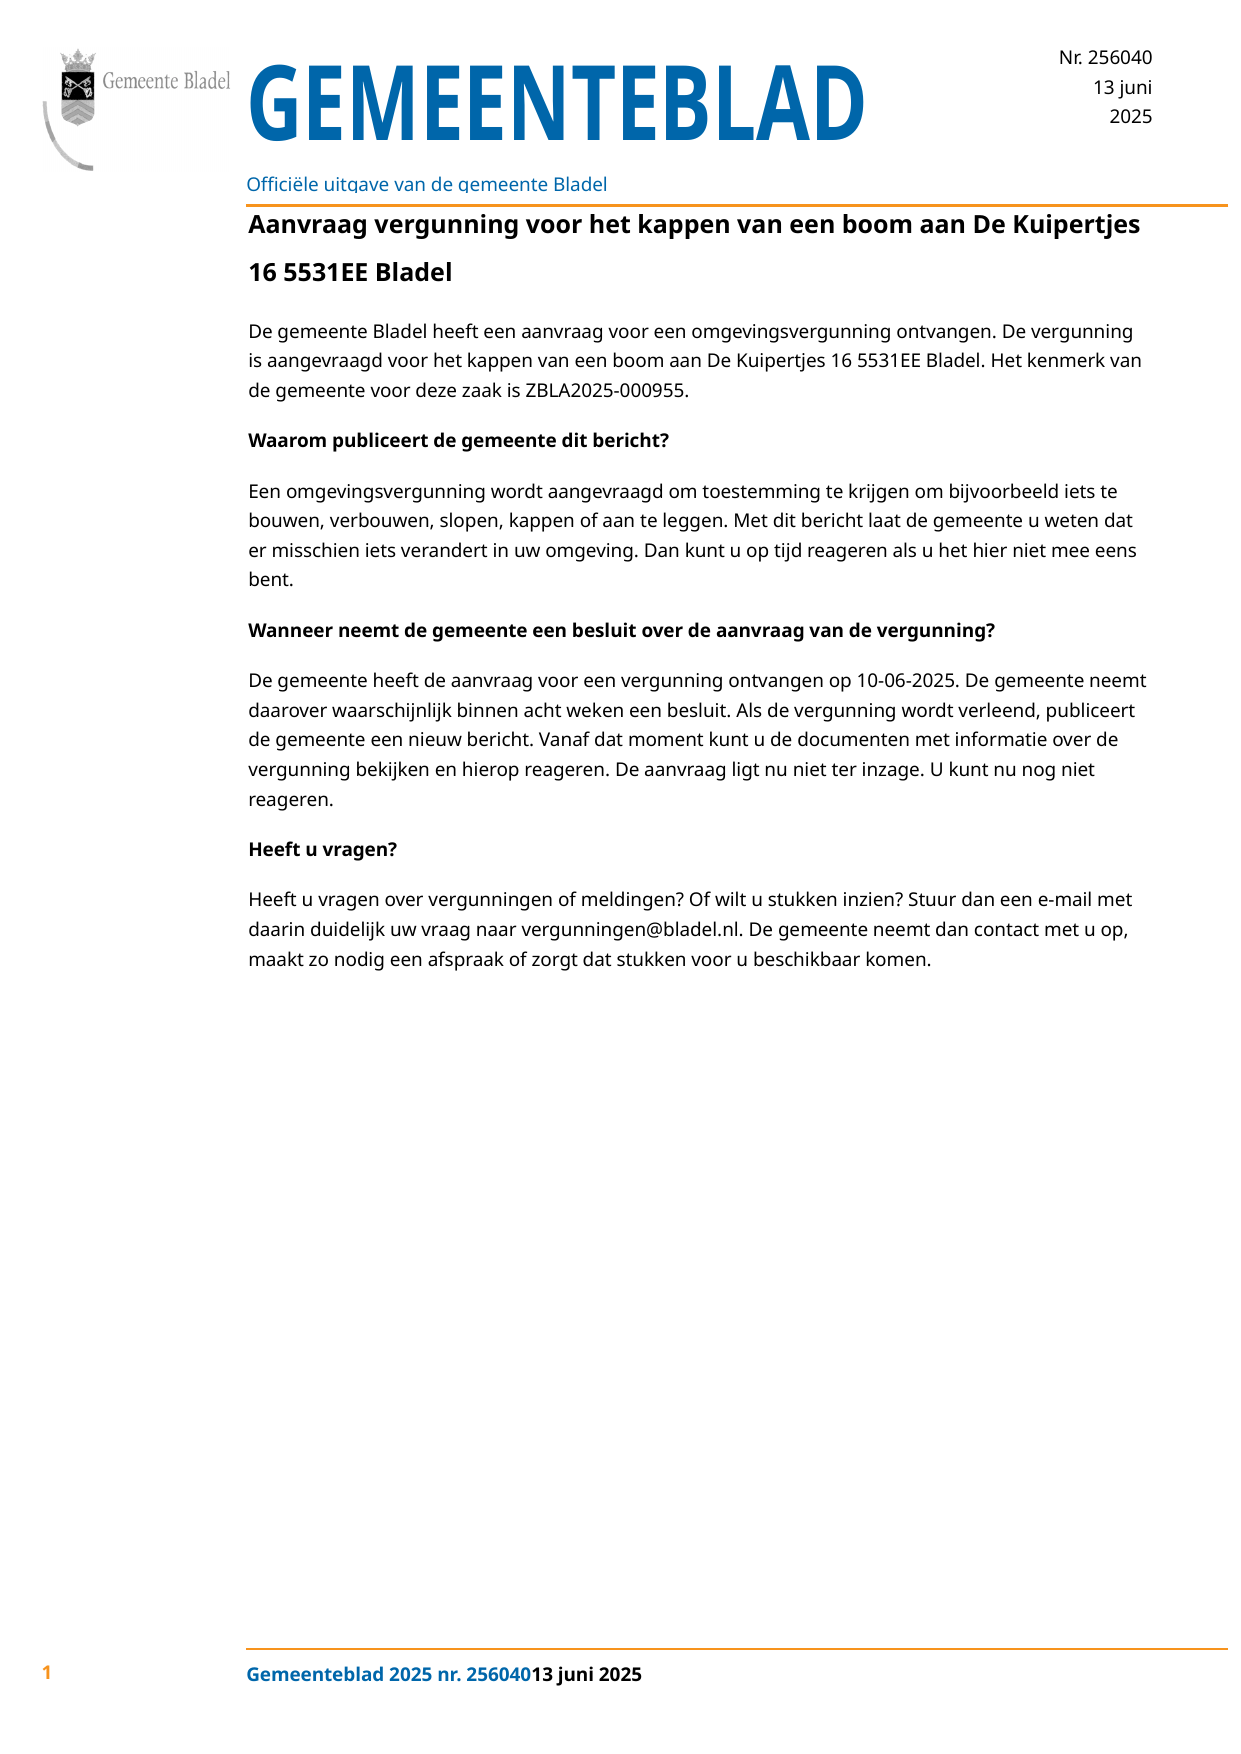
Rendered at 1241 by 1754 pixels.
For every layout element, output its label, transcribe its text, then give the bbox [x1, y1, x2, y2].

text Aanvraag vergunning voor het kappen van een boom aan De Kuipertjes 16 5531EE Bladel [248, 207, 1152, 288]
text Een omgevingsvergunning wordt aangevraagd om toestemming te krijgen om bijvoorbeeld iets te bouwen, verbouwen, slopen, kappen of aan te leggen. Met dit bericht laat de gemeente u weten dat er misschien iets verandert in uw omgeving. Dan kunt u op tijd reageren als u het hier niet mee eens bent. [248, 478, 1152, 592]
text De gemeente Bladel heeft een aanvraag voor een omgevingsvergunning ontvangen. De vergunning is aangevraagd voor het kappen van een boom aan De Kuipertjes 16 5531EE Bladel. Het kenmerk van de gemeente voor deze zaak is ZBLA2025-000955. [248, 318, 1152, 403]
text Waarom publiceert de gemeente dit bericht? [248, 427, 1152, 453]
text Heeft u vragen over vergunningen of meldingen? Of wilt u stukken inzien? Stuur dan een e-mail met daarin duidelijk uw vraag naar vergunningen@bladel.nl. De gemeente neemt dan contact met u op, maakt zo nodig een afspraak of zorgt dat stukken voor u beschikbaar komen. [248, 887, 1152, 972]
text Heeft u vragen? [248, 836, 1152, 862]
text Wanneer neemt de gemeente een besluit over de aanvraag van de vergunning? [248, 617, 1152, 643]
text De gemeente heeft de aanvraag voor een vergunning ontvangen op 10-06-2025. De gemeente neemt daarover waarschijnlijk binnen acht weken een besluit. Als de vergunning wordt verleend, publiceert de gemeente een nieuw bericht. Vanaf dat moment kunt u de documenten met informatie over de vergunning bekijken en hierop reageren. De aanvraag ligt nu niet ter inzage. U kunt nu nog niet reageren. [248, 667, 1152, 812]
picture [41, 47, 231, 172]
